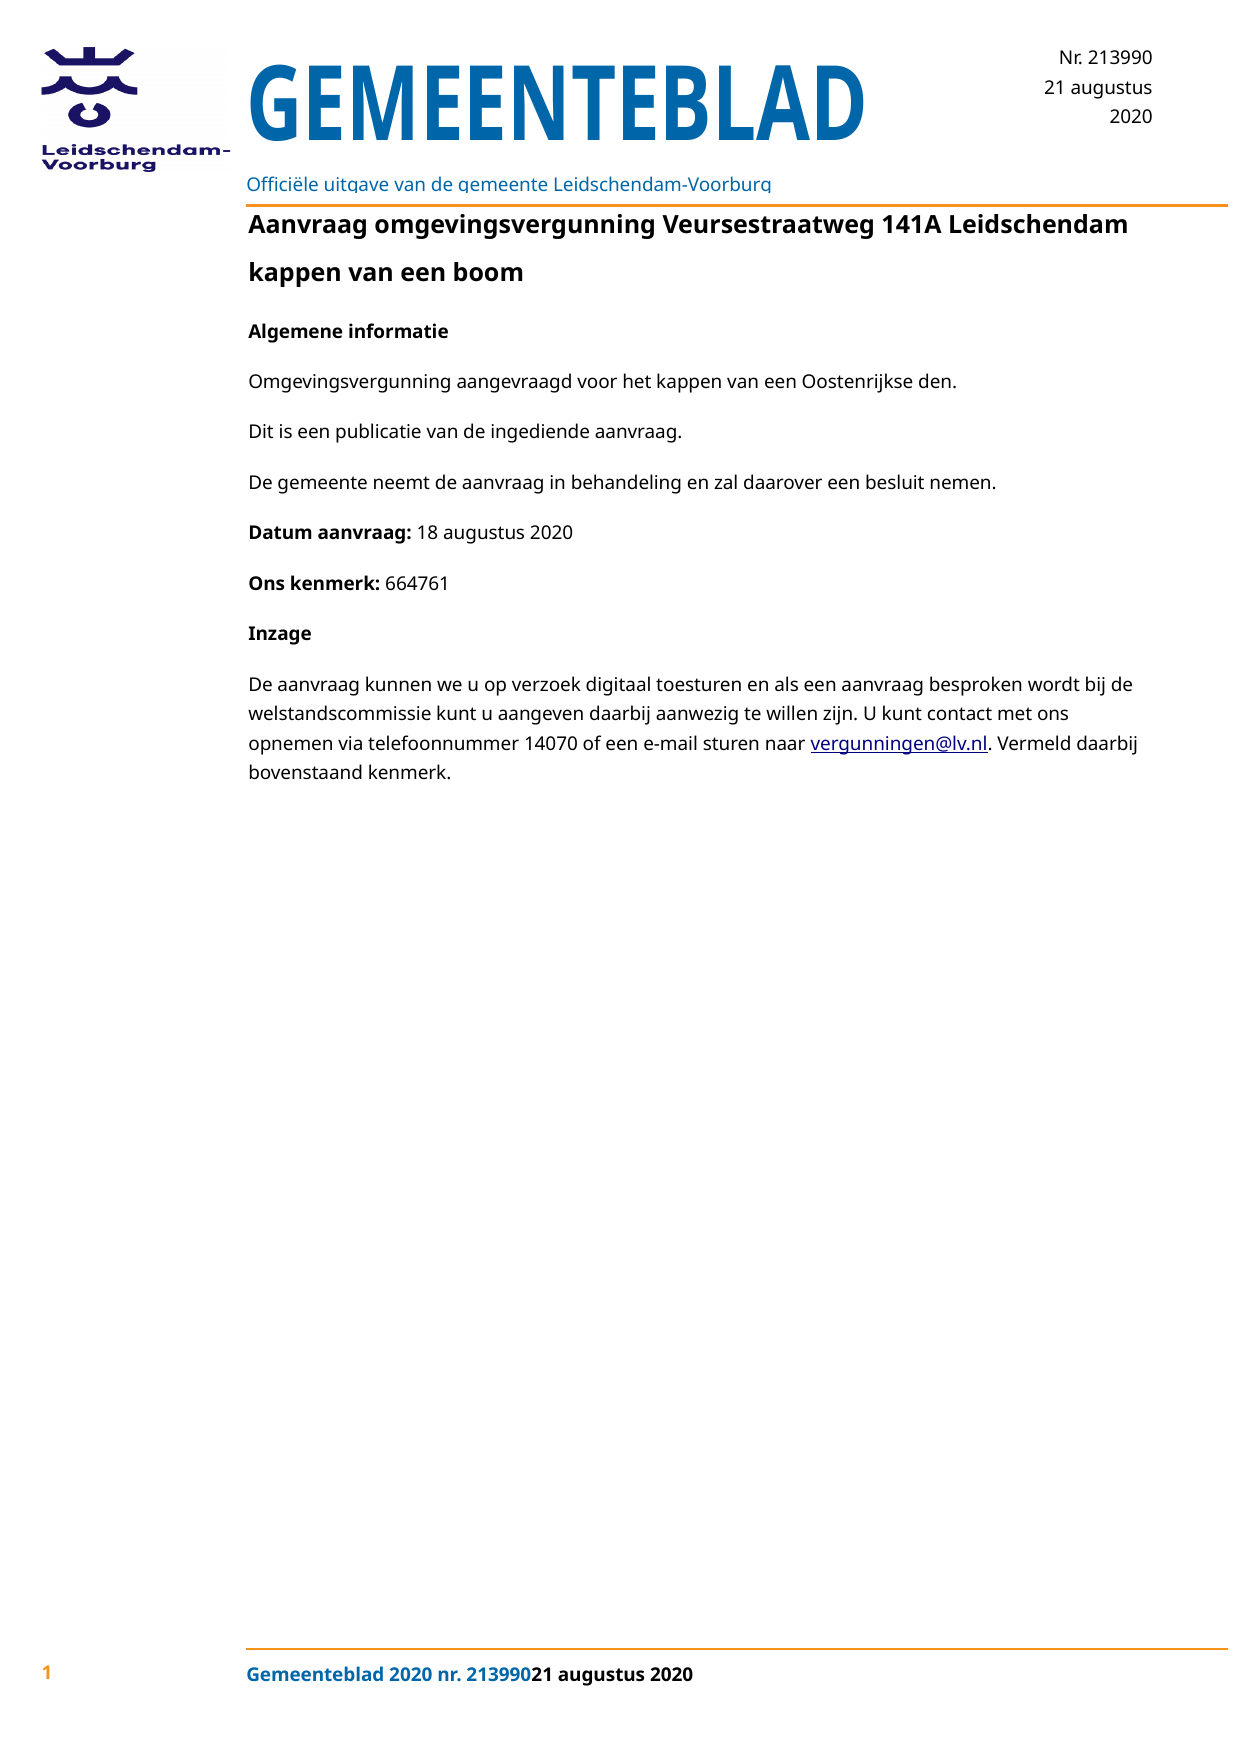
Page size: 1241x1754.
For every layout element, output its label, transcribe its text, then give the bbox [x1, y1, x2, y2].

text Inzage [248, 620, 1152, 646]
text Dit is een publicatie van de ingediende aanvraag. [248, 419, 1152, 444]
text De aanvraag kunnen we u op verzoek digitaal toesturen en als een aanvraag besproken wordt bij de welstandscommissie kunt u aangeven daarbij aanwezig te willen zijn. U kunt contact met ons opnemen via telefoonnummer 14070 of een e-mail sturen naar vergunningen@lv.nl. Vermeld daarbij bovenstaand kenmerk. [248, 671, 1152, 785]
text Aanvraag omgevingsvergunning Veursestraatweg 141A Leidschendam kappen van een boom [248, 207, 1152, 288]
text De gemeente neemt de aanvraag in behandeling en zal daarover een besluit nemen. [248, 469, 1152, 495]
text Ons kenmerk: 664761 [248, 570, 1152, 596]
text Datum aanvraag: 18 augustus 2020 [248, 519, 1152, 545]
text Omgevingsvergunning aangevraagd voor het kappen van een Oostenrijkse den. [248, 368, 1152, 394]
text Algemene informatie [248, 318, 1152, 344]
picture [41, 47, 231, 172]
